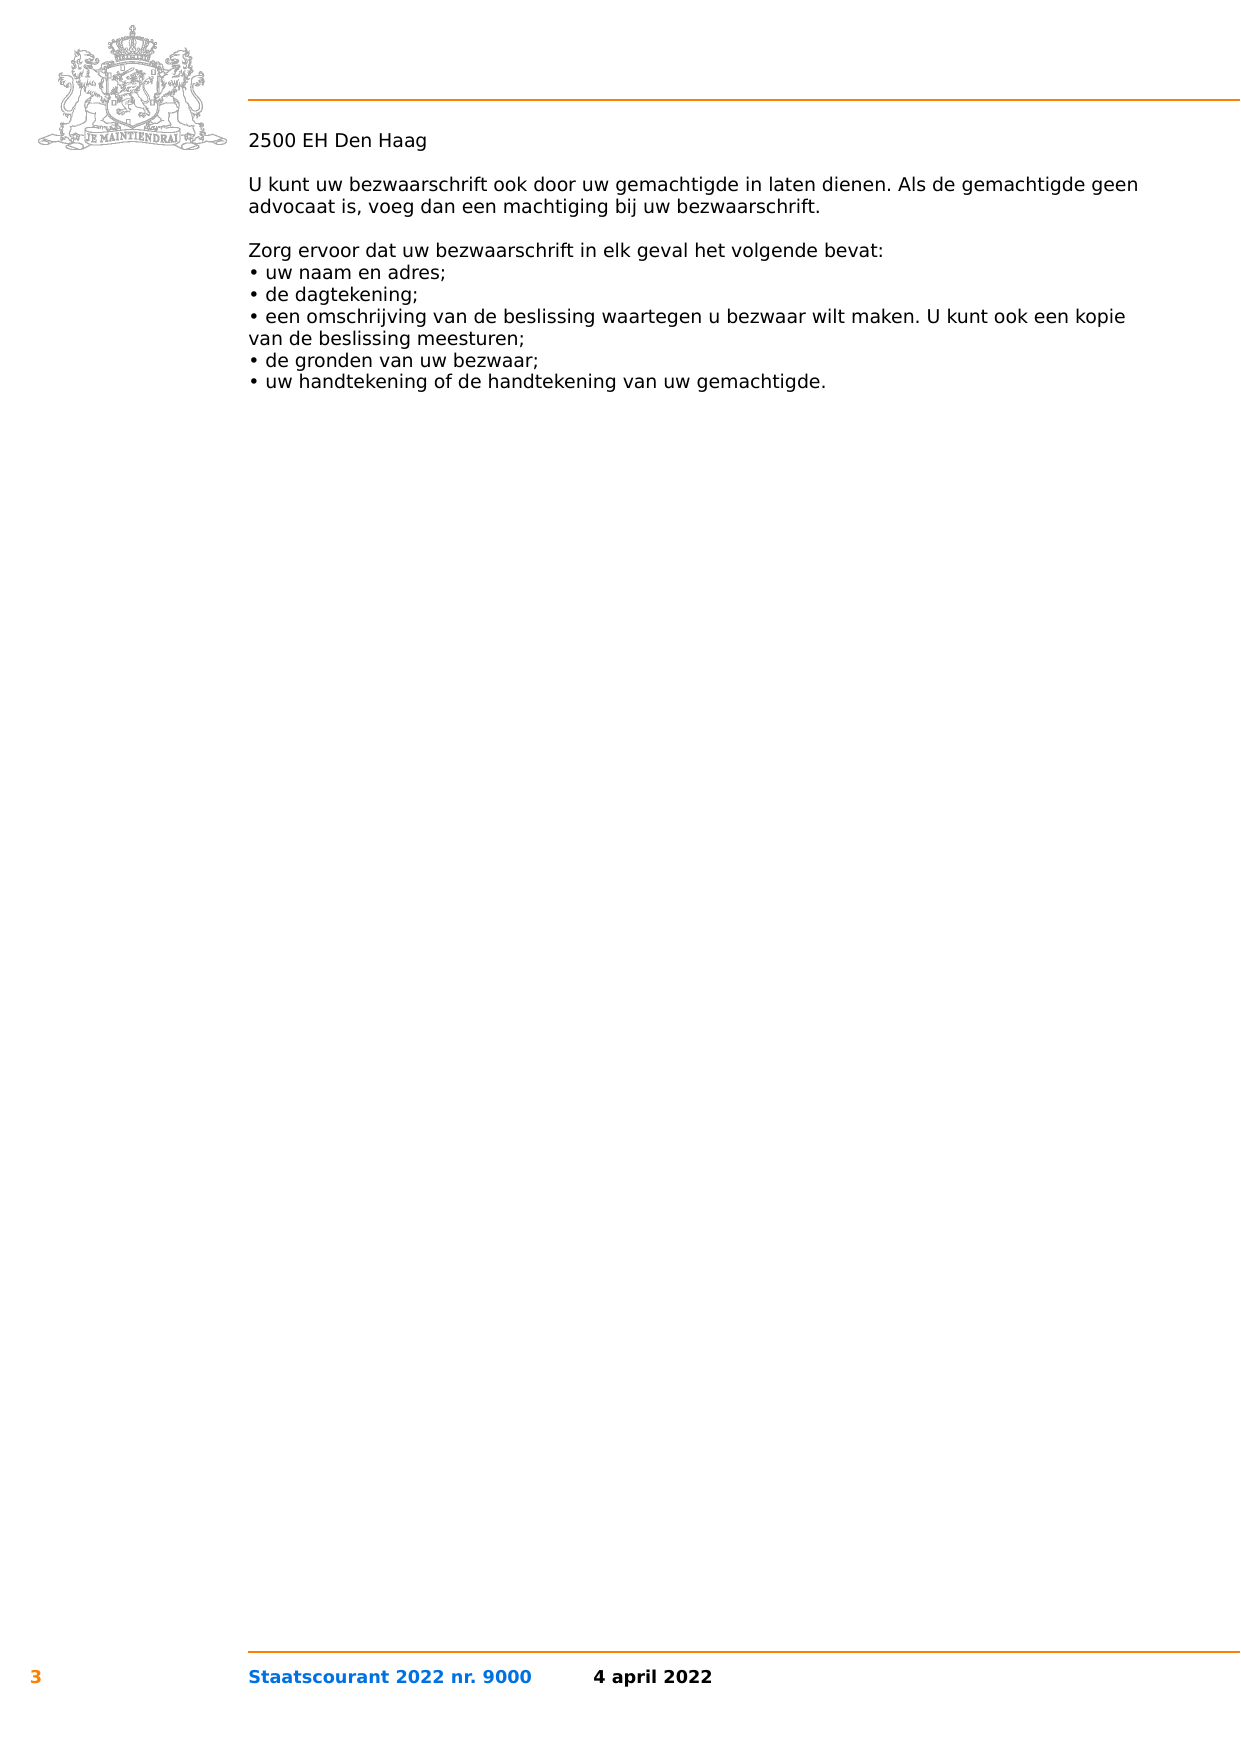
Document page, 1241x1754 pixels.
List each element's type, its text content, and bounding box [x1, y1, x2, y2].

text • een omschrijving van de beslissing waartegen u bezwaar wilt maken. U kunt ook een kopie van de beslissing meesturen; [248, 306, 1163, 349]
text • de gronden van uw bezwaar; [248, 349, 1163, 371]
text U kunt uw bezwaarschrift ook door uw gemachtigde in laten dienen. Als de gemachtigde geen advocaat is, voeg dan een machtiging bij uw bezwaarschrift. [248, 174, 1163, 218]
text Zorg ervoor dat uw bezwaarschrift in elk geval het volgende bevat: [248, 239, 1163, 262]
text • uw naam en adres; [248, 262, 1163, 283]
text 2500 EH Den Haag [248, 130, 1163, 152]
text • uw handtekening of de handtekening van uw gemachtigde. [248, 371, 1163, 393]
text • de dagtekening; [248, 283, 1163, 306]
picture [38, 25, 227, 150]
